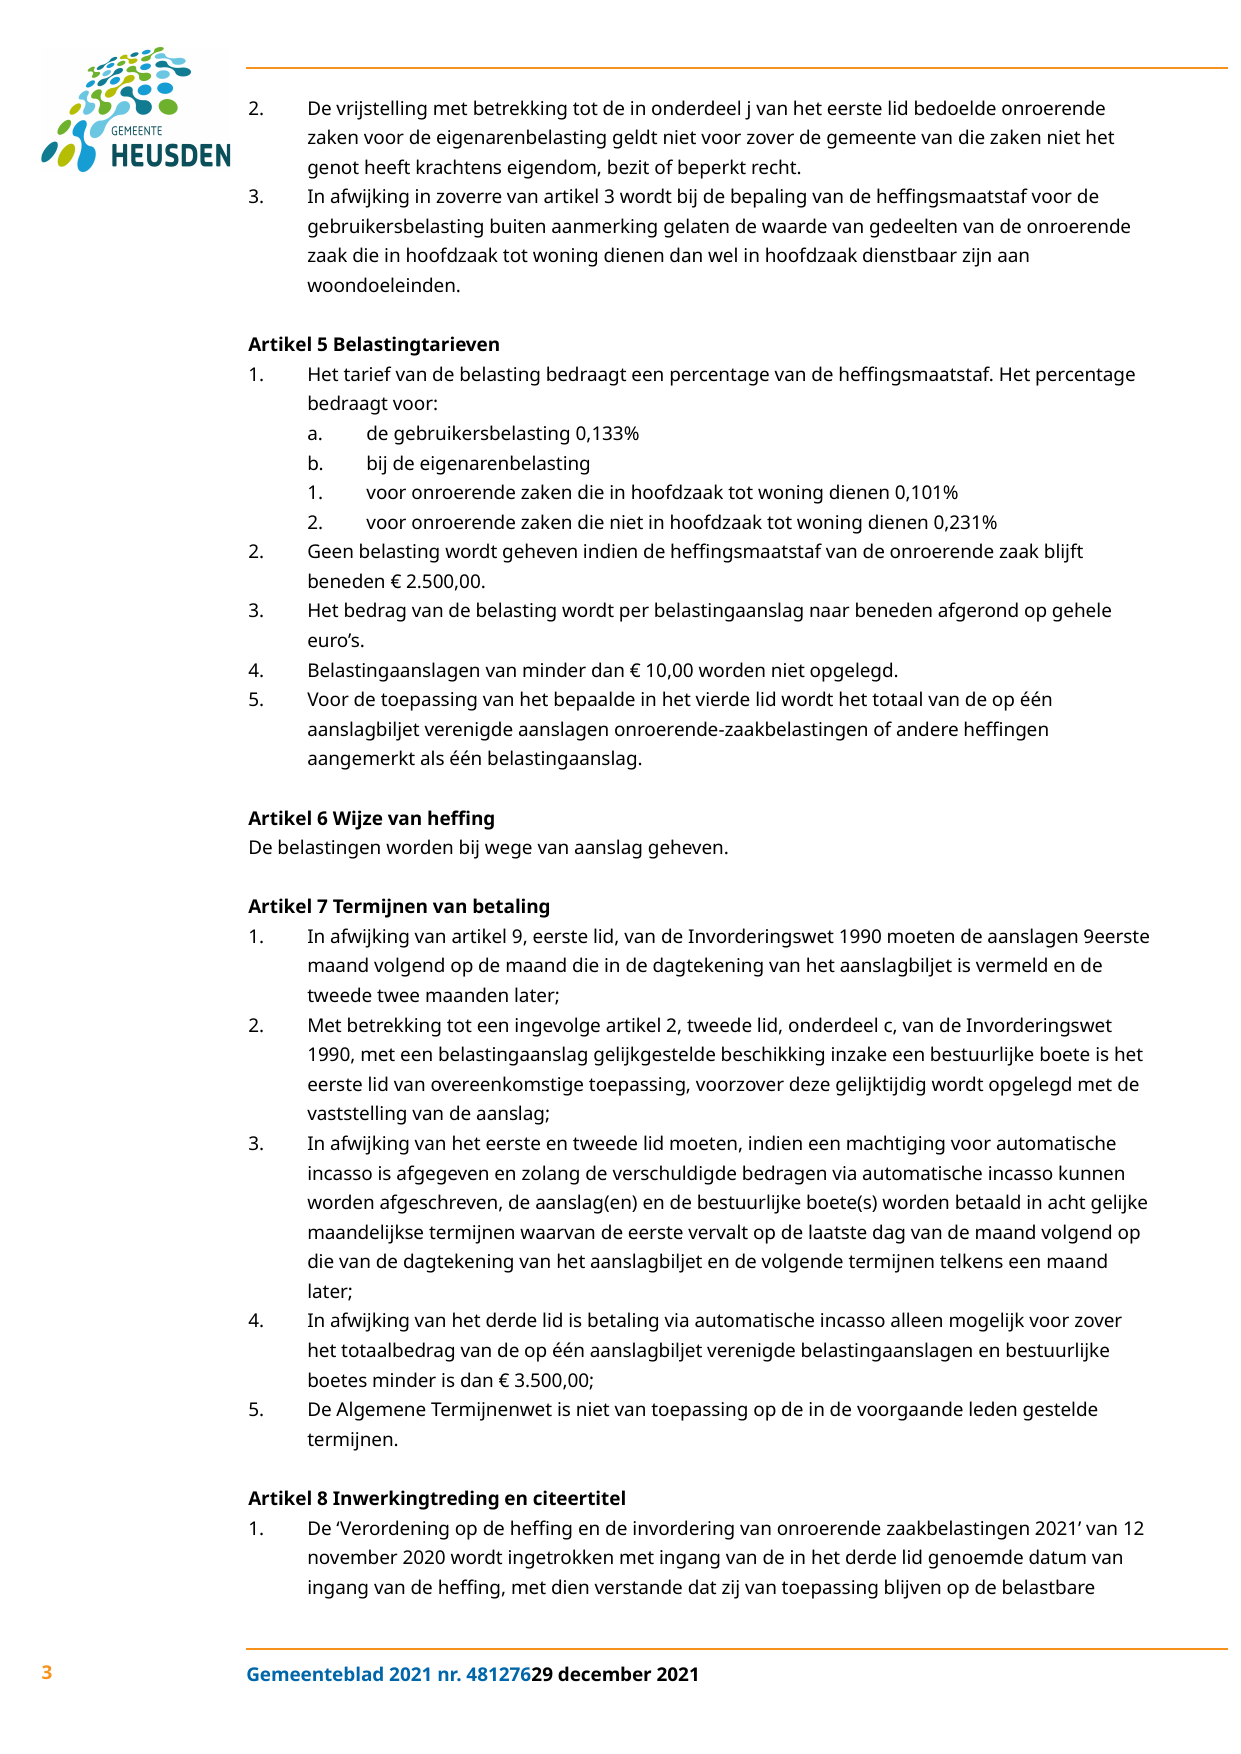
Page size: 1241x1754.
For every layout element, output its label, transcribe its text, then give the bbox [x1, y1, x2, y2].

list Geen belasting wordt geheven indien de heffingsmaatstaf van de onroerende zaak blijft beneden € 2.500,00. [248, 538, 1152, 594]
list Belastingaanslagen van minder dan € 10,00 worden niet opgelegd. [248, 657, 1152, 683]
picture [41, 47, 231, 172]
list De vrijstelling met betrekking tot de in onderdeel j van het eerste lid bedoelde onroerende zaken voor de eigenarenbelasting geldt niet voor zover de gemeente van die zaken niet het genot heeft krachtens eigendom, bezit of beperkt recht. [248, 95, 1152, 180]
list Het tarief van de belasting bedraagt een percentage van de heffingsmaatstaf. Het percentage bedraagt voor: [248, 361, 1152, 416]
list voor onroerende zaken die in hoofdzaak tot woning dienen 0,101% [307, 479, 1152, 505]
list de gebruikersbelasting 0,133% [307, 420, 1152, 446]
list Met betrekking tot een ingevolge artikel 2, tweede lid, onderdeel c, van de Invorderingswet 1990, met een belastingaanslag gelijkgestelde beschikking inzake een bestuurlijke boete is het eerste lid van overeenkomstige toepassing, voorzover deze gelijktijdig wordt opgelegd met de vaststelling van de aanslag; [248, 1012, 1152, 1126]
list De Algemene Termijnenwet is niet van toepassing op de in de voorgaande leden gestelde termijnen. [248, 1396, 1152, 1452]
text Artikel 7 Termijnen van betaling [248, 893, 1152, 919]
list voor onroerende zaken die niet in hoofdzaak tot woning dienen 0,231% [307, 509, 1152, 535]
list In afwijking van het eerste en tweede lid moeten, indien een machtiging voor automatische incasso is afgegeven en zolang de verschuldigde bedragen via automatische incasso kunnen worden afgeschreven, de aanslag(en) en de bestuurlijke boete(s) worden betaald in acht gelijke maandelijkse termijnen waarvan de eerste vervalt op de laatste dag van de maand volgend op die van de dagtekening van het aanslagbiljet en de volgende termijnen telkens een maand later; [248, 1130, 1152, 1304]
text Artikel 8 Inwerkingtreding en citeertitel [248, 1485, 1152, 1511]
list bij de eigenarenbelasting [307, 450, 1152, 476]
list Het bedrag van de belasting wordt per belastingaanslag naar beneden afgerond op gehele euro’s. [248, 598, 1152, 653]
text De belastingen worden bij wege van aanslag geheven. [248, 834, 1152, 860]
text Artikel 6 Wijze van heffing [248, 805, 1152, 831]
text Artikel 5 Belastingtarieven [248, 331, 1152, 357]
list Voor de toepassing van het bepaalde in het vierde lid wordt het totaal van de op één aanslagbiljet verenigde aanslagen onroerende-zaakbelastingen of andere heffingen aangemerkt als één belastingaanslag. [248, 686, 1152, 771]
list De ‘Verordening op de heffing en de invordering van onroerende zaakbelastingen 2021’ van 12 november 2020 wordt ingetrokken met ingang van de in het derde lid genoemde datum van ingang van de heffing, met dien verstande dat zij van toepassing blijven op de belastbare [248, 1515, 1152, 1600]
list In afwijking van artikel 9, eerste lid, van de Invorderingswet 1990 moeten de aanslagen 9eerste maand volgend op de maand die in de dagtekening van het aanslagbiljet is vermeld en de tweede twee maanden later; [248, 923, 1152, 1008]
list In afwijking in zoverre van artikel 3 wordt bij de bepaling van de heffingsmaatstaf voor de gebruikersbelasting buiten aanmerking gelaten de waarde van gedeelten van de onroerende zaak die in hoofdzaak tot woning dienen dan wel in hoofdzaak dienstbaar zijn aan woondoeleinden. [248, 183, 1152, 298]
list In afwijking van het derde lid is betaling via automatische incasso alleen mogelijk voor zover het totaalbedrag van de op één aanslagbiljet verenigde belastingaanslagen en bestuurlijke boetes minder is dan € 3.500,00; [248, 1308, 1152, 1393]
